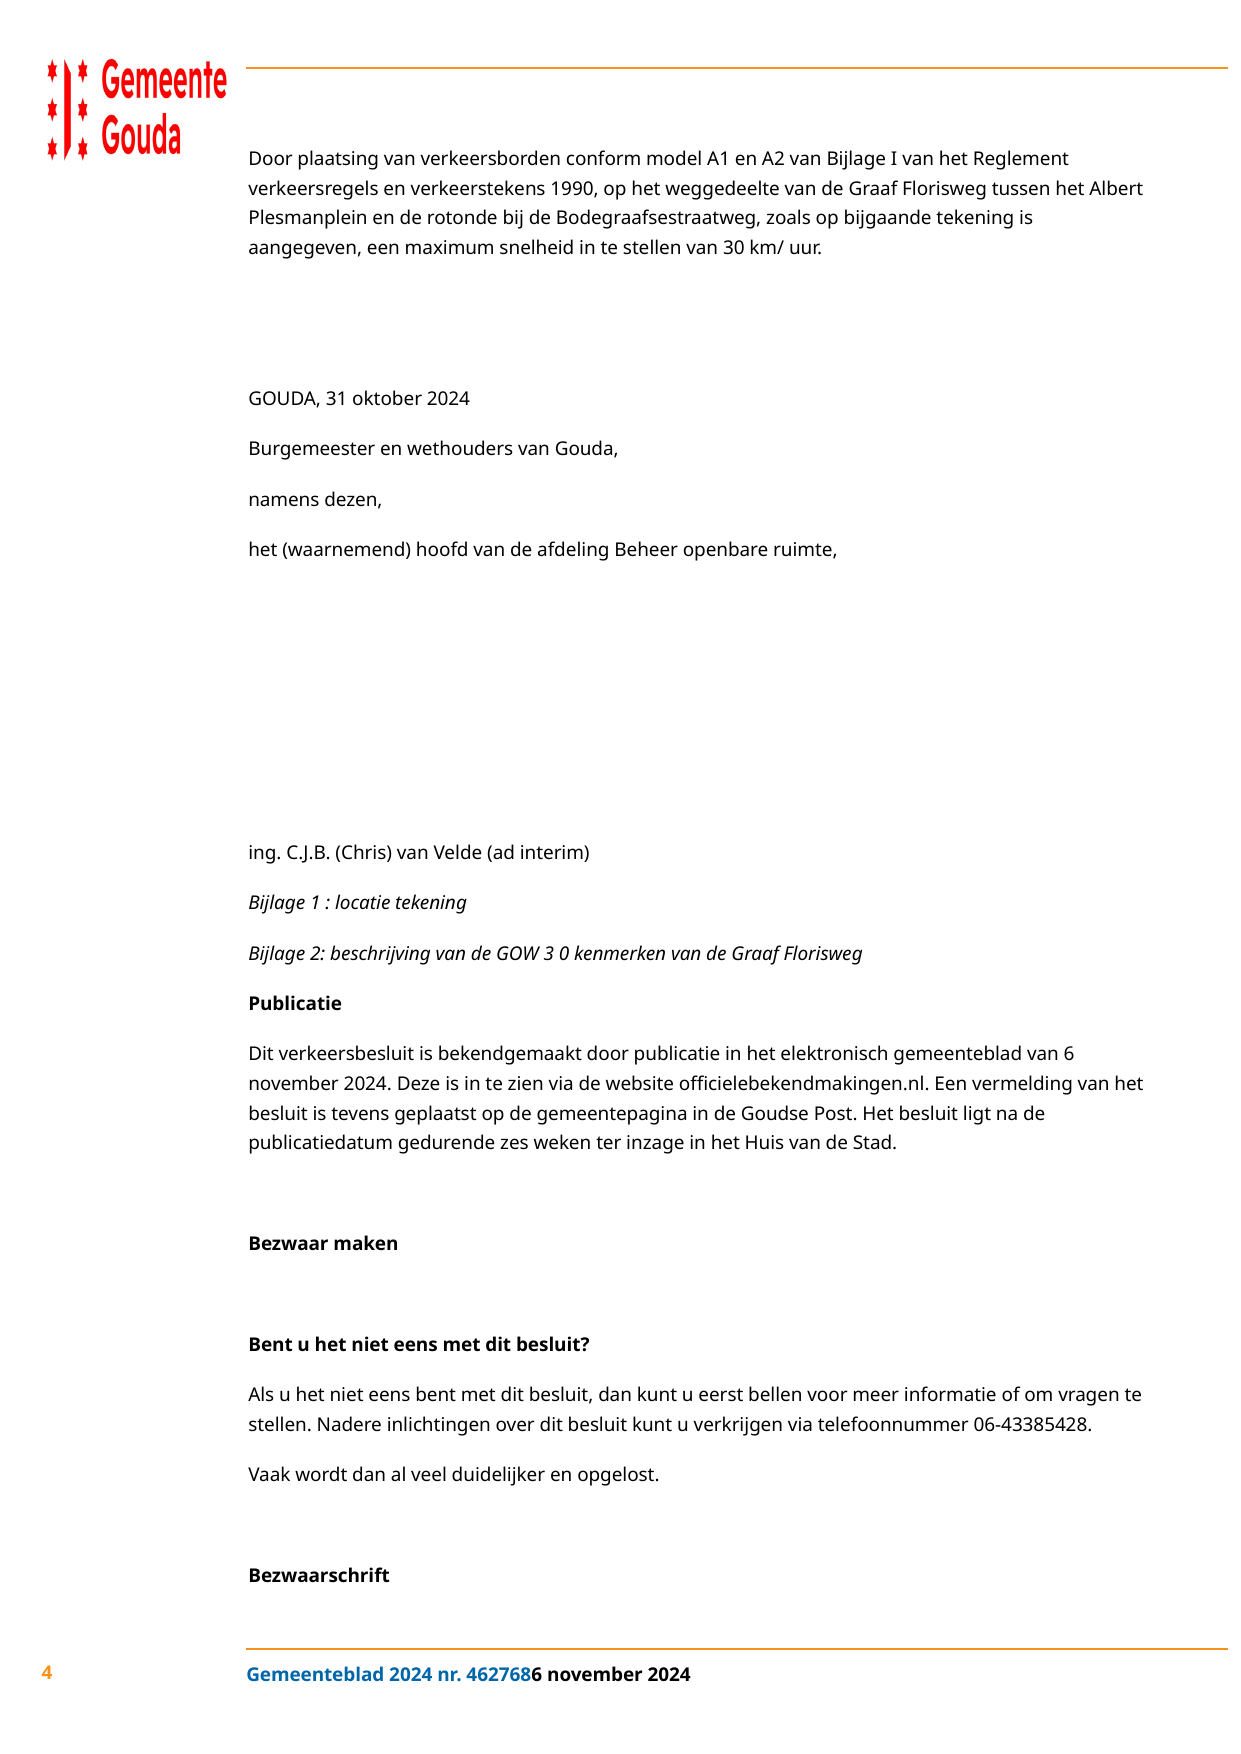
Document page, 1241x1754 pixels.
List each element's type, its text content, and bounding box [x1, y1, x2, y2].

text Vaak wordt dan al veel duidelijker en opgelost. [248, 1461, 1152, 1487]
text Dit verkeersbesluit is bekendgemaakt door publicatie in het elektronisch gemeenteblad van 6 november 2024. Deze is in te zien via de website officielebekendmakingen.nl. Een vermelding van het besluit is tevens geplaatst op de gemeentepagina in de Goudse Post. Het besluit ligt na de publicatiedatum gedurende zes weken ter inzage in het Huis van de Stad. [248, 1041, 1152, 1155]
text namens dezen, [248, 486, 1152, 512]
text Bent u het niet eens met dit besluit? [248, 1331, 1152, 1357]
text Bijlage 1 : locatie tekening [248, 889, 1152, 915]
text Door plaatsing van verkeersborden conform model A1 en A2 van Bijlage I van het Reglement verkeersregels en verkeerstekens 1990, op het weggedeelte van de Graaf Florisweg tussen het Albert Plesmanplein en de rotonde bij de Bodegraafsestraatweg, zoals op bijgaande tekening is aangegeven, een maximum snelheid in te stellen van 30 km/ uur. [248, 145, 1152, 260]
text Bezwaarschrift [248, 1562, 1152, 1588]
picture [41, 47, 231, 172]
text ing. C.J.B. (Chris) van Velde (ad interim) [248, 839, 1152, 865]
text Publicatie [248, 990, 1152, 1016]
text Bezwaar maken [248, 1230, 1152, 1256]
text het (waarnemend) hoofd van de afdeling Beheer openbare ruimte, [248, 536, 1152, 562]
text Bijlage 2: beschrijving van de GOW 3 0 kenmerken van de Graaf Florisweg [248, 940, 1152, 966]
text GOUDA, 31 oktober 2024 [248, 385, 1152, 411]
text Burgemeester en wethouders van Gouda, [248, 436, 1152, 461]
text Als u het niet eens bent met dit besluit, dan kunt u eerst bellen voor meer informatie of om vragen te stellen. Nadere inlichtingen over dit besluit kunt u verkrijgen via telefoonnummer 06-43385428. [248, 1381, 1152, 1437]
